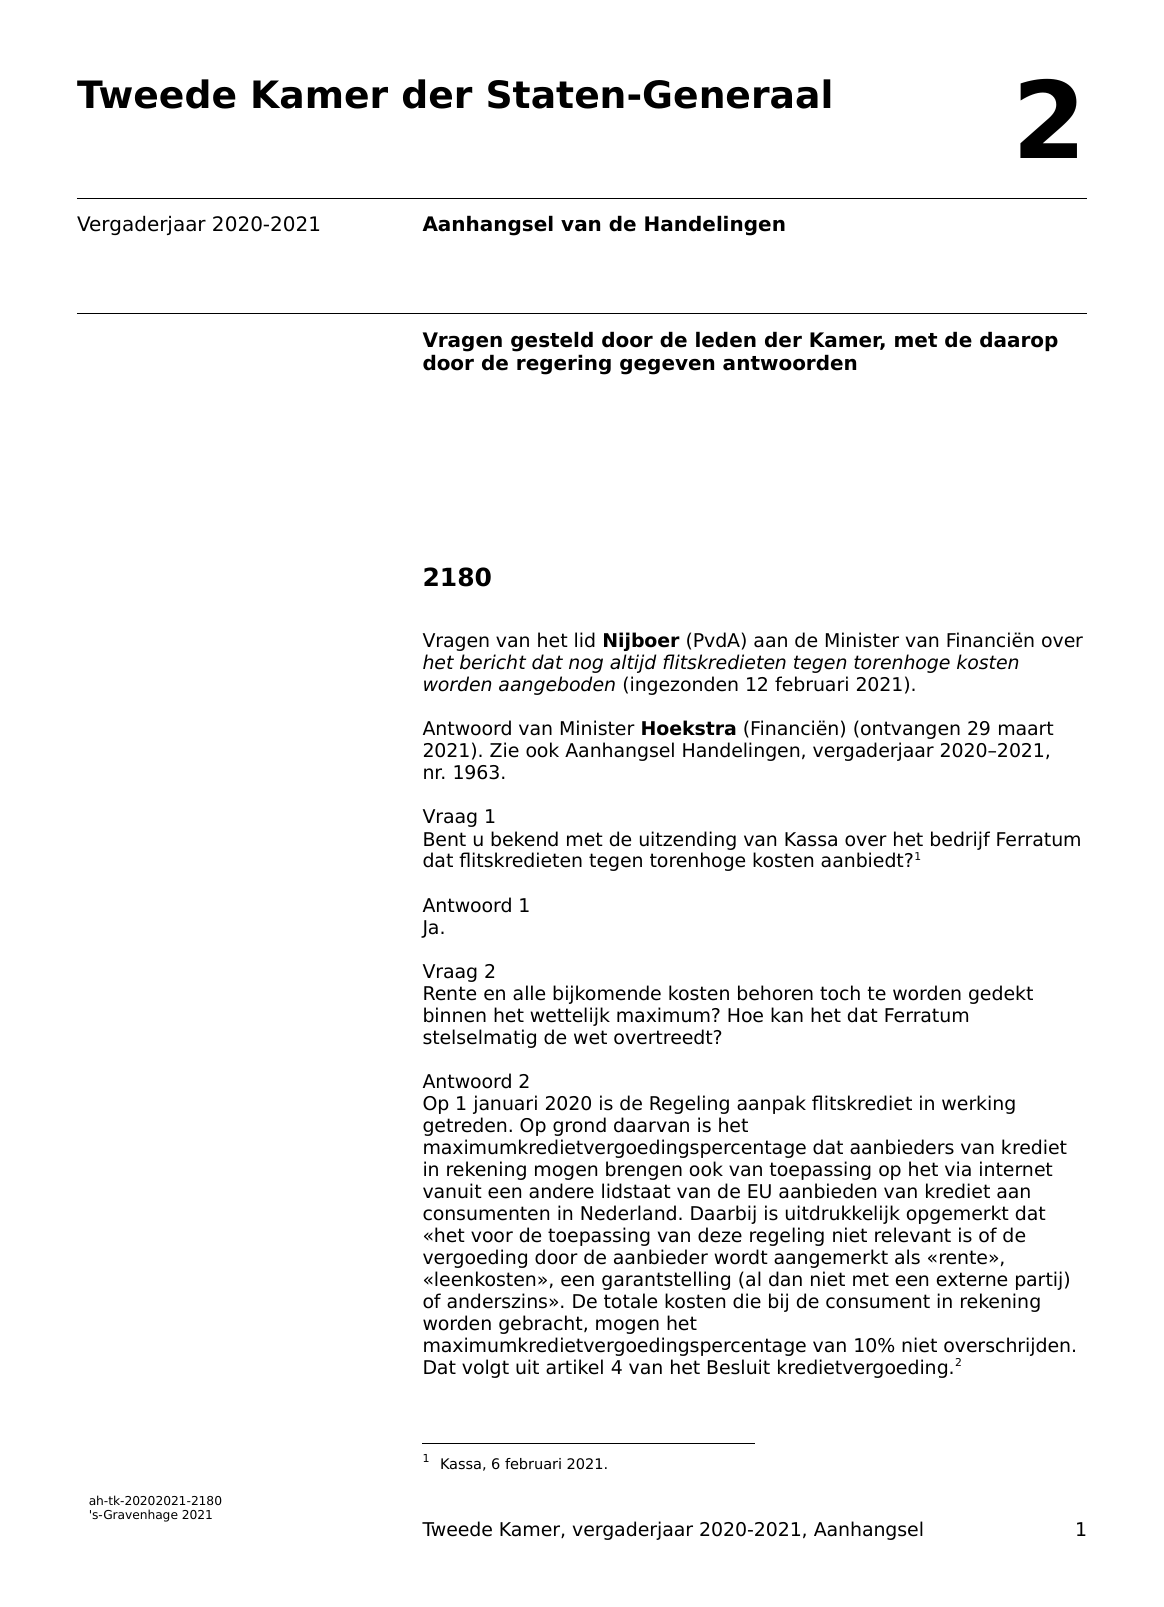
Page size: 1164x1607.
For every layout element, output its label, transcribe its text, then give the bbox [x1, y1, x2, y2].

text Vraag 1 [422, 806, 1087, 828]
text Bent u bekend met de uitzending van Kassa over het bedrijf Ferratum dat flitskredieten tegen torenhoge kosten aanbiedt? [422, 828, 1087, 872]
table_cell [77, 314, 422, 375]
text 2180 [422, 563, 1087, 592]
table_cell Vergaderjaar 2020-2021 [77, 199, 422, 313]
text Ja. [422, 917, 1087, 938]
text Antwoord 2 [422, 1071, 1087, 1093]
table_cell Aanhangsel van de Handelingen [422, 199, 1087, 313]
text Op 1 januari 2020 is de Regeling aanpak flitskrediet in werking getreden. Op grond daarvan is het maximumkredietvergoedingspercentage dat aanbieders van krediet in rekening mogen brengen ook van toepassing op het via internet vanuit een andere lidstaat van de EU aanbieden van krediet aan consumenten in Nederland. Daarbij is uitdrukkelijk opgemerkt dat «het voor de toepassing van deze regeling niet relevant is of de vergoeding door de aanbieder wordt aangemerkt als «rente», «leenkosten», een garantstelling (al dan niet met een externe partij) of anderszins». De totale kosten die bij de consument in rekening worden gebracht, mogen het maximumkredietvergoedingspercentage van 10% niet overschrijden. Dat volgt uit artikel 4 van het Besluit kredietvergoeding. [422, 1093, 1087, 1378]
text ah-tk-20202021-2180 [88, 1494, 323, 1508]
text Kassa, 6 februari 2021. [422, 1452, 1087, 1474]
text Vragen van het lid Nijboer (PvdA) aan de Minister van Financiën over het bericht dat nog altijd flitskredieten tegen torenhoge kosten worden aangeboden (ingezonden 12 februari 2021). [422, 630, 1087, 696]
text Vraag 2 [422, 961, 1087, 983]
text Antwoord van Minister Hoekstra (Financiën) (ontvangen 29 maart 2021). Zie ook Aanhangsel Handelingen, vergaderjaar 2020–2021, nr. 1963. [422, 718, 1087, 784]
text 's-Gravenhage 2021 [88, 1508, 323, 1522]
text Antwoord 1 [422, 894, 1087, 917]
text Rente en alle bijkomende kosten behoren toch te worden gedekt binnen het wettelijk maximum? Hoe kan het dat Ferratum stelselmatig de wet overtreedt? [422, 983, 1087, 1049]
table_cell Vragen gesteld door de leden der Kamer, met de daarop door de regering gegeven antwoorden [422, 314, 1087, 375]
table_header 2 [886, 59, 1087, 198]
table_header Tweede Kamer der Staten-Generaal [77, 59, 886, 198]
